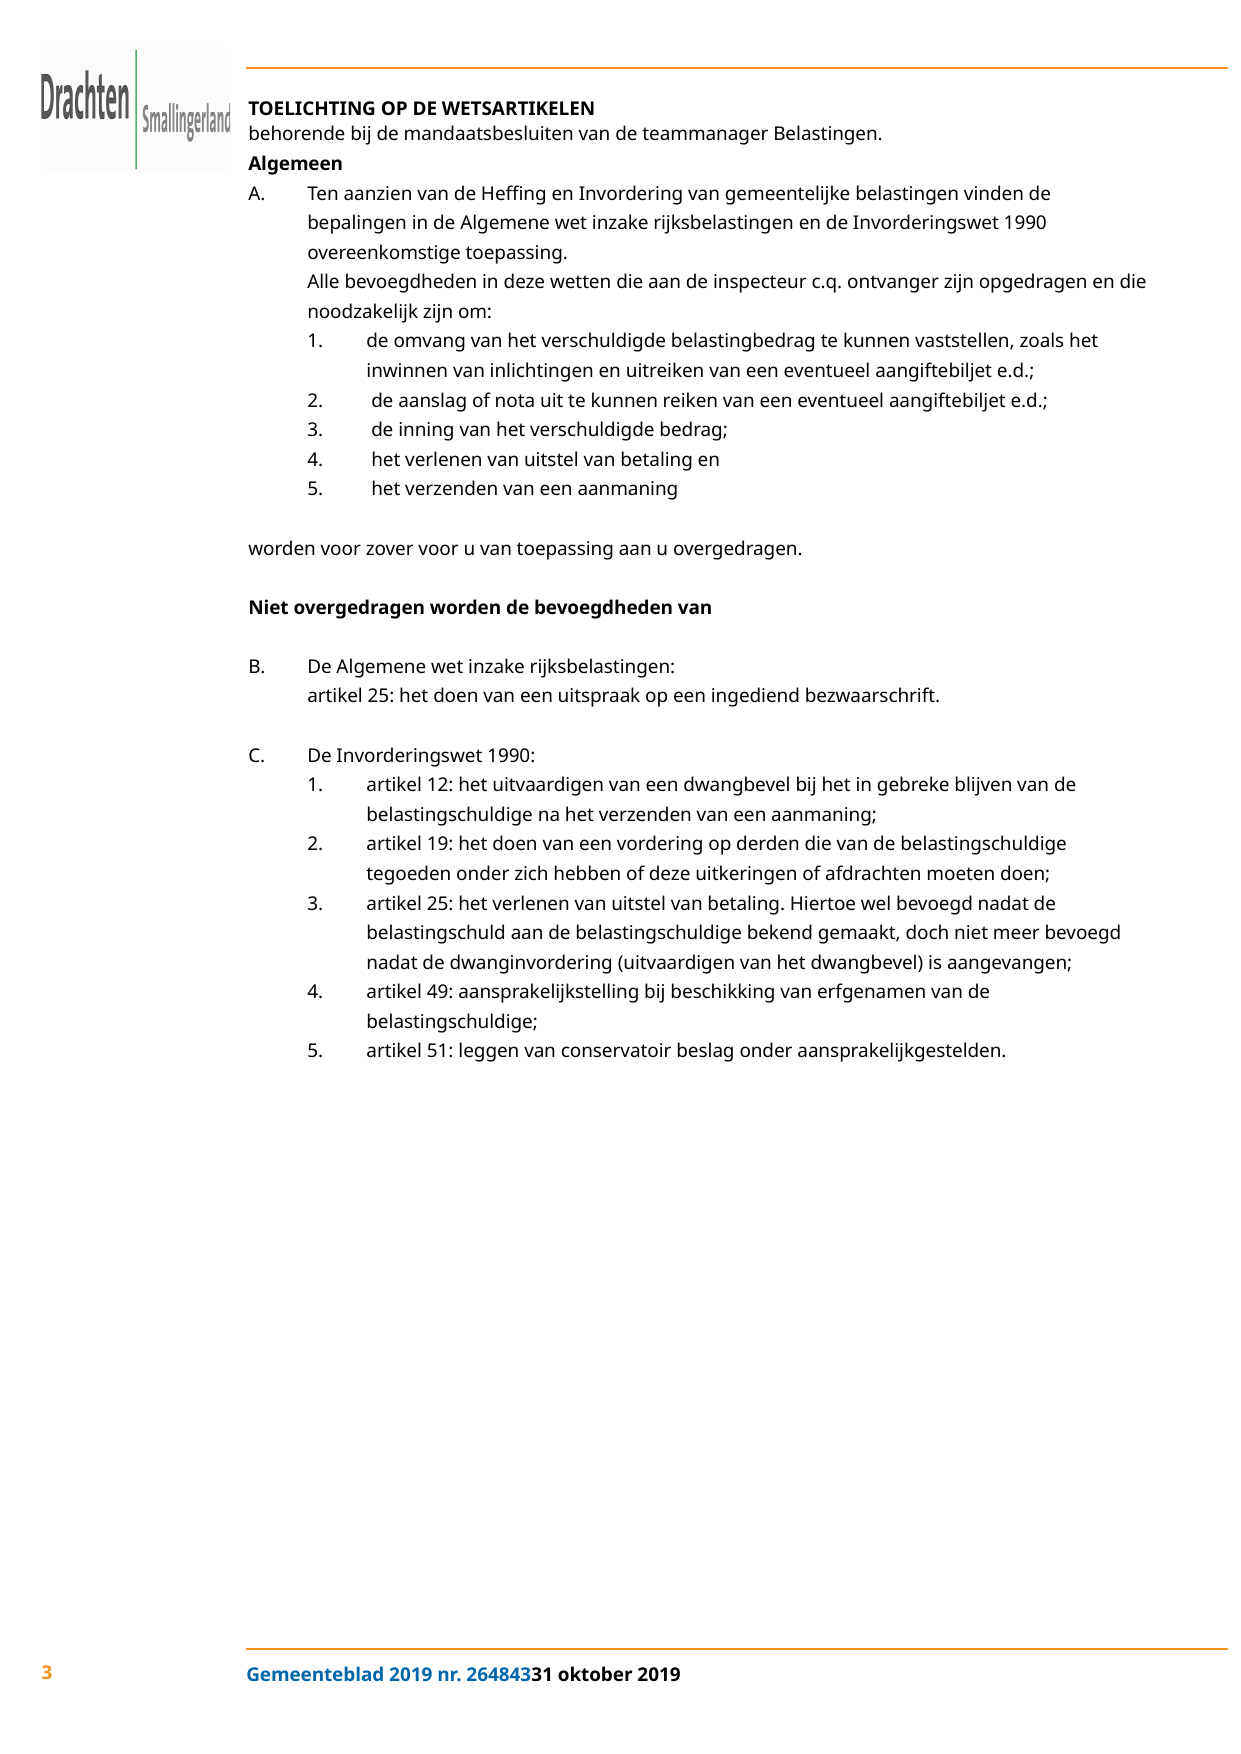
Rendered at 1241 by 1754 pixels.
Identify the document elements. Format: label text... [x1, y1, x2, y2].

list de omvang van het verschuldigde belastingbedrag te kunnen vaststellen, zoals het inwinnen van inlichtingen en uitreiken van een eventueel aangiftebiljet e.d.; [307, 328, 1152, 383]
list de aanslag of nota uit te kunnen reiken van een eventueel aangiftebiljet e.d.; [307, 387, 1152, 413]
text TOELICHTING OP DE WETSARTIKELEN [248, 95, 1152, 121]
list De Algemene wet inzake rijksbelastingen: [248, 653, 1152, 679]
list Alle bevoegdheden in deze wetten die aan de inspecteur c.q. ontvanger zijn opgedragen en die noodzakelijk zijn om: [248, 268, 1152, 324]
text worden voor zover voor u van toepassing aan u overgedragen. [248, 535, 1152, 561]
list artikel 12: het uitvaardigen van een dwangbevel bij het in gebreke blijven van de belastingschuldige na het verzenden van een aanmaning; [307, 771, 1152, 827]
text Niet overgedragen worden de bevoegdheden van [248, 594, 1152, 620]
list artikel 49: aansprakelijkstelling bij beschikking van erfgenamen van de belastingschuldige; [307, 978, 1152, 1034]
list artikel 25: het doen van een uitspraak op een ingediend bezwaarschrift. [248, 683, 1152, 708]
list De Invorderingswet 1990: [248, 742, 1152, 768]
list artikel 19: het doen van een vordering op derden die van de belastingschuldige tegoeden onder zich hebben of deze uitkeringen of afdrachten moeten doen; [307, 831, 1152, 886]
list het verzenden van een aanmaning [307, 476, 1152, 501]
list de inning van het verschuldigde bedrag; [307, 416, 1152, 442]
list het verlenen van uitstel van betaling en [307, 446, 1152, 472]
text behorende bij de mandaatsbesluiten van de teammanager Belastingen. [248, 121, 1152, 146]
list artikel 25: het verlenen van uitstel van betaling. Hiertoe wel bevoegd nadat de belastingschuld aan de belastingschuldige bekend gemaakt, doch niet meer bevoegd nadat de dwanginvordering (uitvaardigen van het dwangbevel) is aangevangen; [307, 890, 1152, 975]
list artikel 51: leggen van conservatoir beslag onder aansprakelijkgestelden. [307, 1038, 1152, 1063]
text Algemeen [248, 150, 1152, 176]
list Ten aanzien van de Heffing en Invordering van gemeentelijke belastingen vinden de bepalingen in de Algemene wet inzake rijksbelastingen en de Invorderingswet 1990 overeenkomstige toepassing. [248, 180, 1152, 265]
picture [41, 47, 231, 172]
